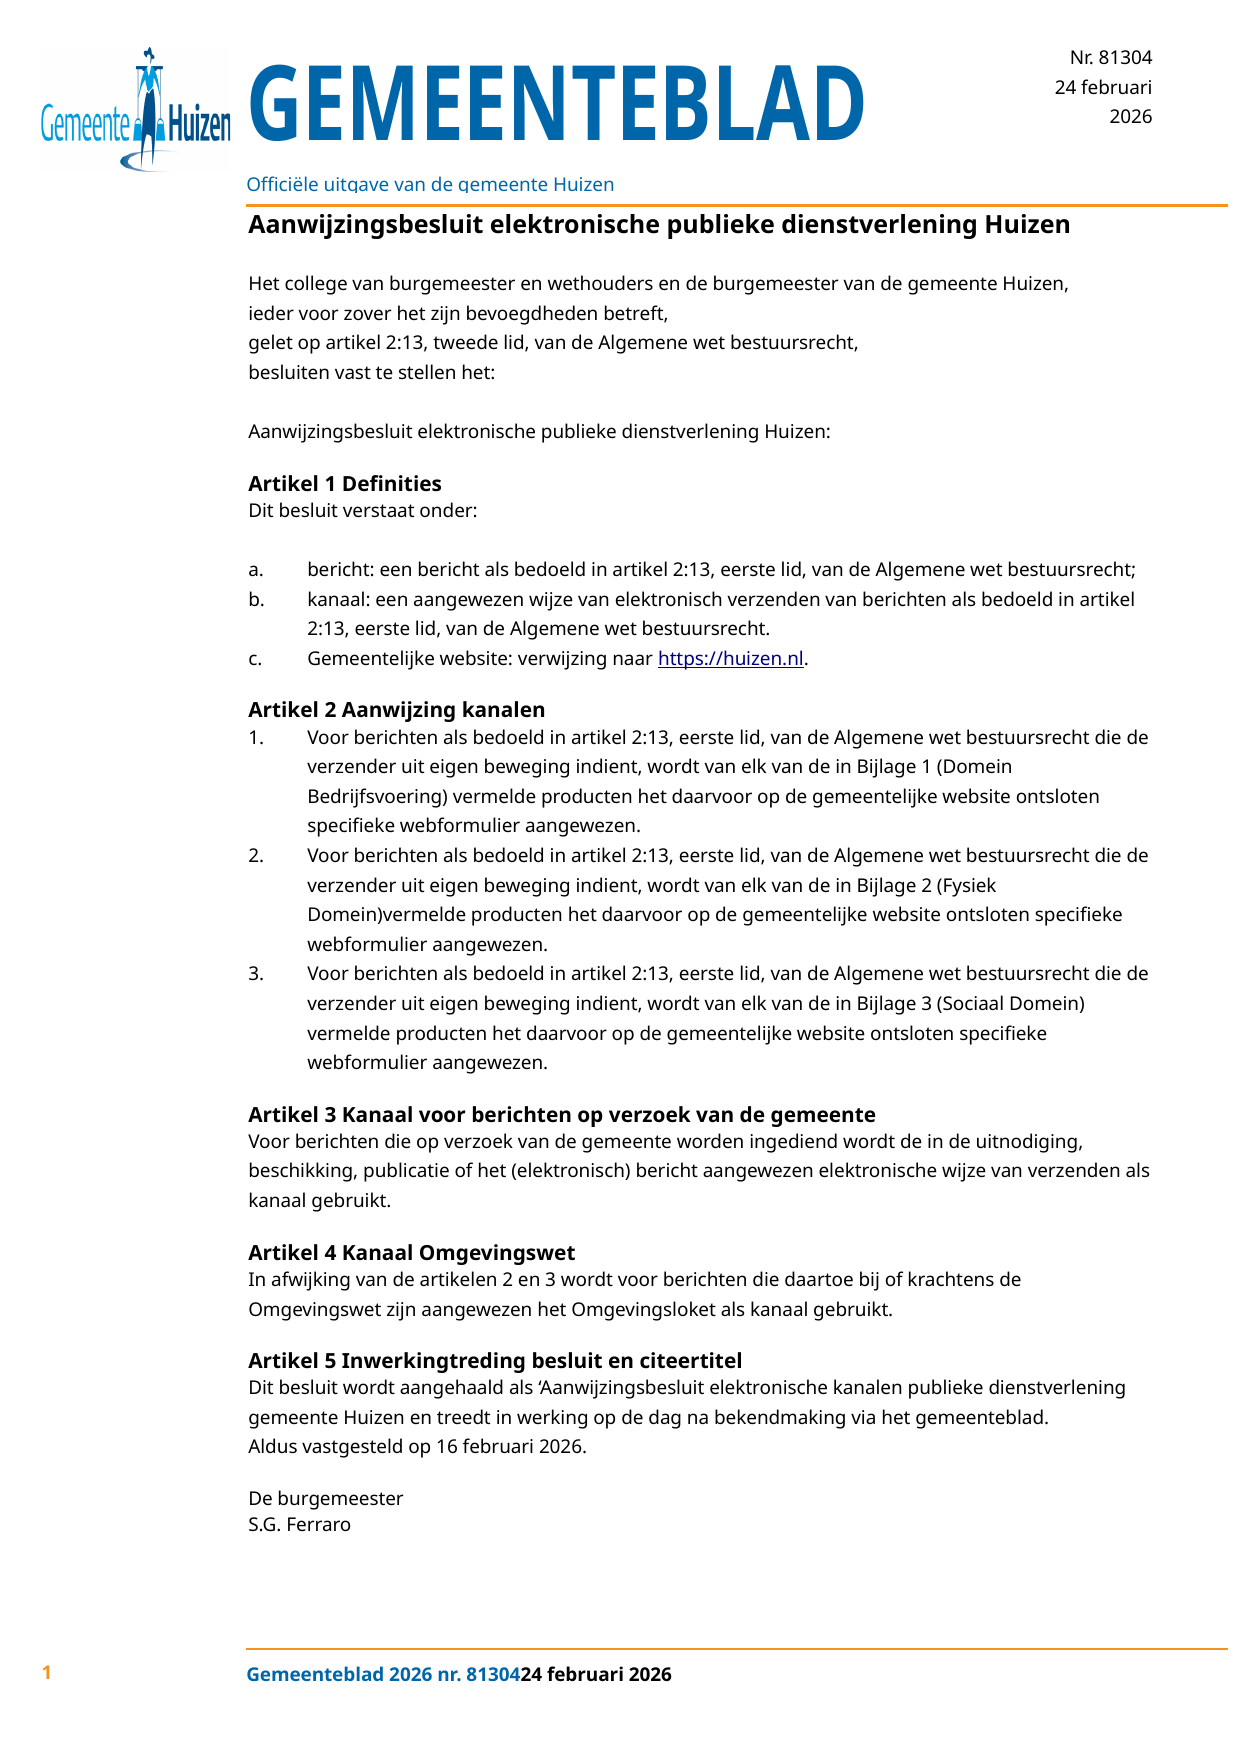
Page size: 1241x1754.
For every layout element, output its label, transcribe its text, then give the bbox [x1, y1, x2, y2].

list Gemeentelijke website: verwijzing naar https://huizen.nl. [248, 645, 1152, 671]
text S.G. Ferraro [248, 1511, 1152, 1537]
list Voor berichten als bedoeld in artikel 2:13, eerste lid, van de Algemene wet bestuursrecht die de verzender uit eigen beweging indient, wordt van elk van de in Bijlage 2 (Fysiek Domein)vermelde producten het daarvoor op de gemeentelijke website ontsloten specifieke webformulier aangewezen. [248, 842, 1152, 957]
text Artikel 4 Kanaal Omgevingswet [248, 1238, 1152, 1266]
text Dit besluit wordt aangehaald als ‘Aanwijzingsbesluit elektronische kanalen publieke dienstverlening gemeente Huizen en treedt in werking op de dag na bekendmaking via het gemeenteblad. [248, 1374, 1152, 1430]
text besluiten vast te stellen het: [248, 359, 1152, 385]
text Artikel 2 Aanwijzing kanalen [248, 695, 1152, 724]
text De burgemeester [248, 1485, 1152, 1511]
list bericht: een bericht als bedoeld in artikel 2:13, eerste lid, van de Algemene wet bestuursrecht; [248, 556, 1152, 582]
text Voor berichten die op verzoek van de gemeente worden ingediend wordt de in de uitnodiging, beschikking, publicatie of het (elektronisch) bericht aangewezen elektronische wijze van verzenden als kanaal gebruikt. [248, 1128, 1152, 1213]
text Artikel 5 Inwerkingtreding besluit en citeertitel [248, 1346, 1152, 1374]
text Dit besluit verstaat onder: [248, 497, 1152, 523]
list Voor berichten als bedoeld in artikel 2:13, eerste lid, van de Algemene wet bestuursrecht die de verzender uit eigen beweging indient, wordt van elk van de in Bijlage 1 (Domein Bedrijfsvoering) vermelde producten het daarvoor op de gemeentelijke website ontsloten specifieke webformulier aangewezen. [248, 724, 1152, 838]
text Aanwijzingsbesluit elektronische publieke dienstverlening Huizen [248, 207, 1152, 241]
text Het college van burgemeester en wethouders en de burgemeester van de gemeente Huizen, [248, 270, 1152, 296]
picture [41, 47, 231, 172]
text gelet op artikel 2:13, tweede lid, van de Algemene wet bestuursrecht, [248, 329, 1152, 355]
text Aldus vastgesteld op 16 februari 2026. [248, 1434, 1152, 1459]
text ieder voor zover het zijn bevoegdheden betreft, [248, 300, 1152, 326]
list Voor berichten als bedoeld in artikel 2:13, eerste lid, van de Algemene wet bestuursrecht die de verzender uit eigen beweging indient, wordt van elk van de in Bijlage 3 (Sociaal Domein) vermelde producten het daarvoor op de gemeentelijke website ontsloten specifieke webformulier aangewezen. [248, 961, 1152, 1075]
text In afwijking van de artikelen 2 en 3 wordt voor berichten die daartoe bij of krachtens de Omgevingswet zijn aangewezen het Omgevingsloket als kanaal gebruikt. [248, 1266, 1152, 1321]
text Aanwijzingsbesluit elektronische publieke dienstverlening Huizen: [248, 418, 1152, 444]
text Artikel 3 Kanaal voor berichten op verzoek van de gemeente [248, 1100, 1152, 1128]
list kanaal: een aangewezen wijze van elektronisch verzenden van berichten als bedoeld in artikel 2:13, eerste lid, van de Algemene wet bestuursrecht. [248, 586, 1152, 641]
text Artikel 1 Definities [248, 469, 1152, 497]
